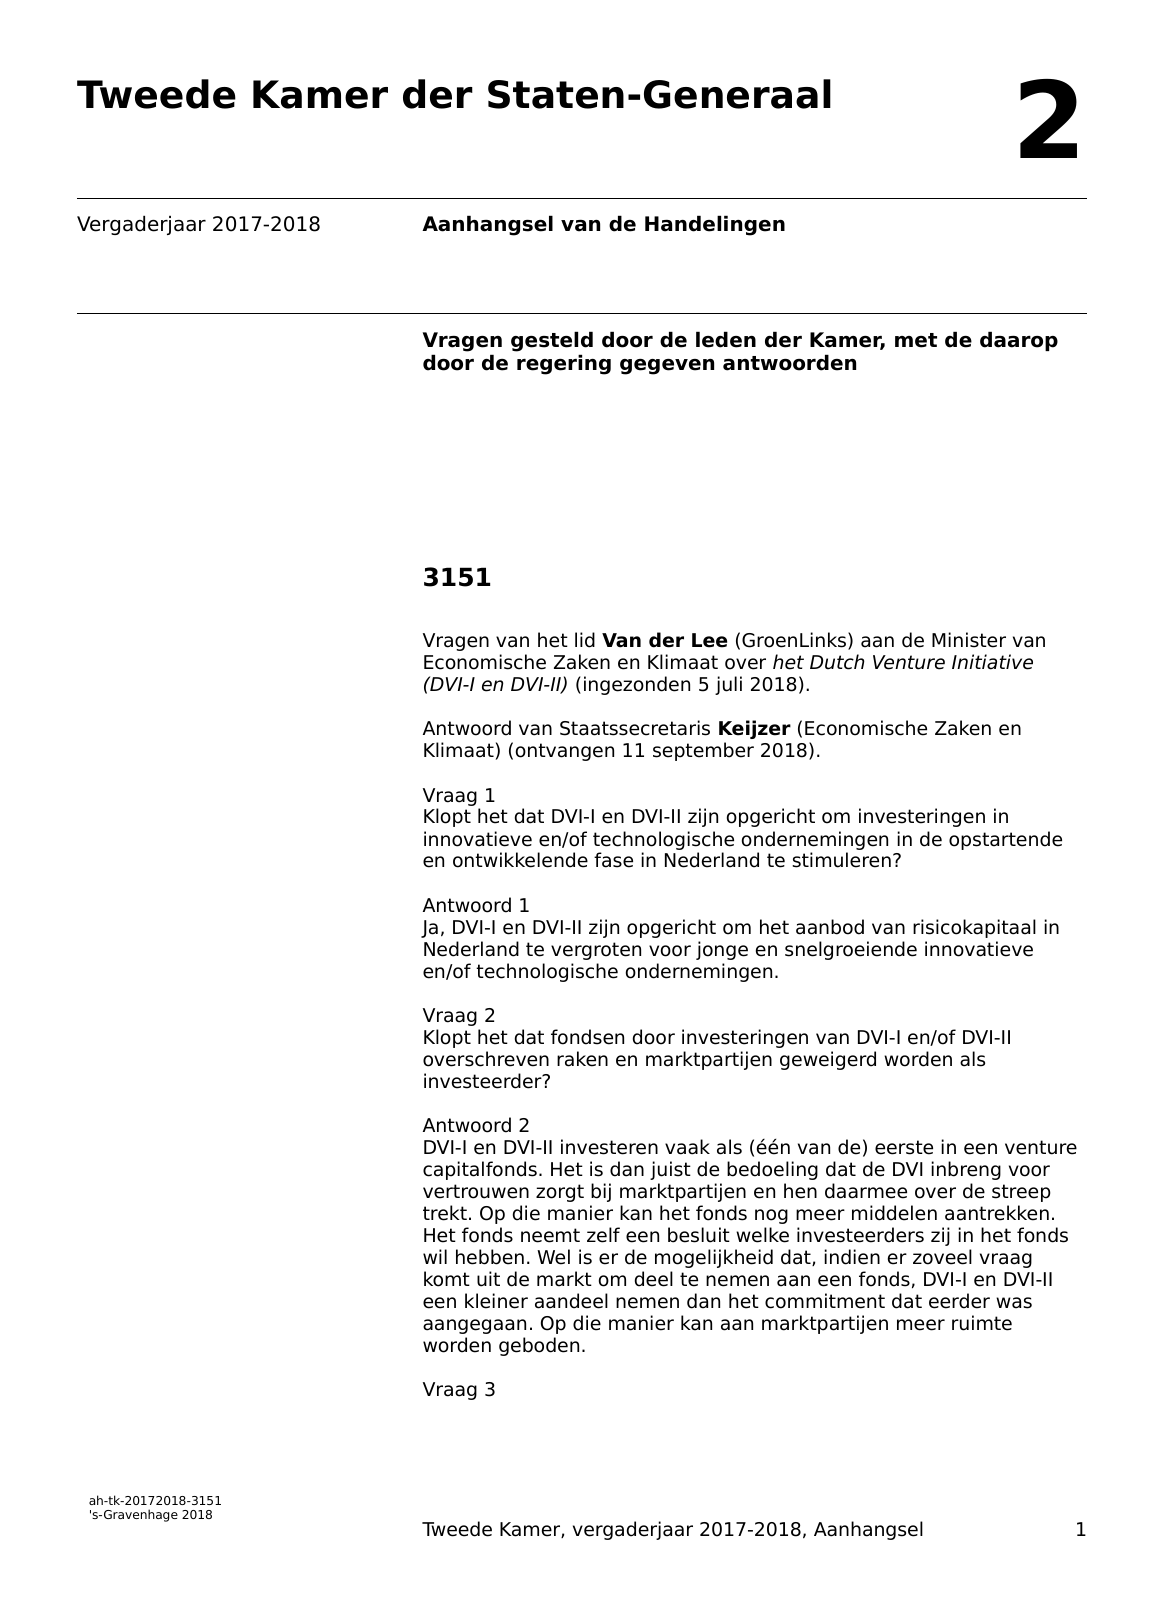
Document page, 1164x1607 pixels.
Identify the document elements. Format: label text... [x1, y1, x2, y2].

table_header Tweede Kamer der Staten-Generaal [77, 59, 886, 198]
text DVI-I en DVI-II investeren vaak als (één van de) eerste in een venture capitalfonds. Het is dan juist de bedoeling dat de DVI inbreng voor vertrouwen zorgt bij marktpartijen en hen daarmee over de streep trekt. Op die manier kan het fonds nog meer middelen aantrekken. Het fonds neemt zelf een besluit welke investeerders zij in het fonds wil hebben. Wel is er de mogelijkheid dat, indien er zoveel vraag komt uit de markt om deel te nemen aan een fonds, DVI-I en DVI-II een kleiner aandeel nemen dan het commitment dat eerder was aangegaan. Op die manier kan aan marktpartijen meer ruimte worden geboden. [422, 1137, 1087, 1357]
table_cell [77, 314, 422, 375]
text Antwoord 2 [422, 1115, 1087, 1137]
table_cell Vergaderjaar 2017-2018 [77, 199, 422, 313]
text Ja, DVI-I en DVI-II zijn opgericht om het aanbod van risicokapitaal in Nederland te vergroten voor jonge en snelgroeiende innovatieve en/of technologische ondernemingen. [422, 917, 1087, 982]
text ah-tk-20172018-3151 [88, 1494, 323, 1508]
text Antwoord van Staatssecretaris Keijzer (Economische Zaken en Klimaat) (ontvangen 11 september 2018). [422, 718, 1087, 762]
text Vragen van het lid Van der Lee (GroenLinks) aan de Minister van Economische Zaken en Klimaat over het Dutch Venture Initiative (DVI-I en DVI-II) (ingezonden 5 juli 2018). [422, 630, 1087, 696]
text Antwoord 1 [422, 894, 1087, 917]
text Vraag 2 [422, 1005, 1087, 1027]
text Klopt het dat fondsen door investeringen van DVI-I en/of DVI-II overschreven raken en marktpartijen geweigerd worden als investeerder? [422, 1027, 1087, 1093]
text Vraag 1 [422, 784, 1087, 806]
table_cell Vragen gesteld door de leden der Kamer, met de daarop door de regering gegeven antwoorden [422, 314, 1087, 375]
text 's-Gravenhage 2018 [88, 1508, 323, 1522]
text Vraag 3 [422, 1379, 1087, 1401]
table_header 2 [886, 59, 1087, 198]
text 3151 [422, 563, 1087, 592]
text Klopt het dat DVI-I en DVI-II zijn opgericht om investeringen in innovatieve en/of technologische ondernemingen in de opstartende en ontwikkelende fase in Nederland te stimuleren? [422, 806, 1087, 872]
table_cell Aanhangsel van de Handelingen [422, 199, 1087, 313]
